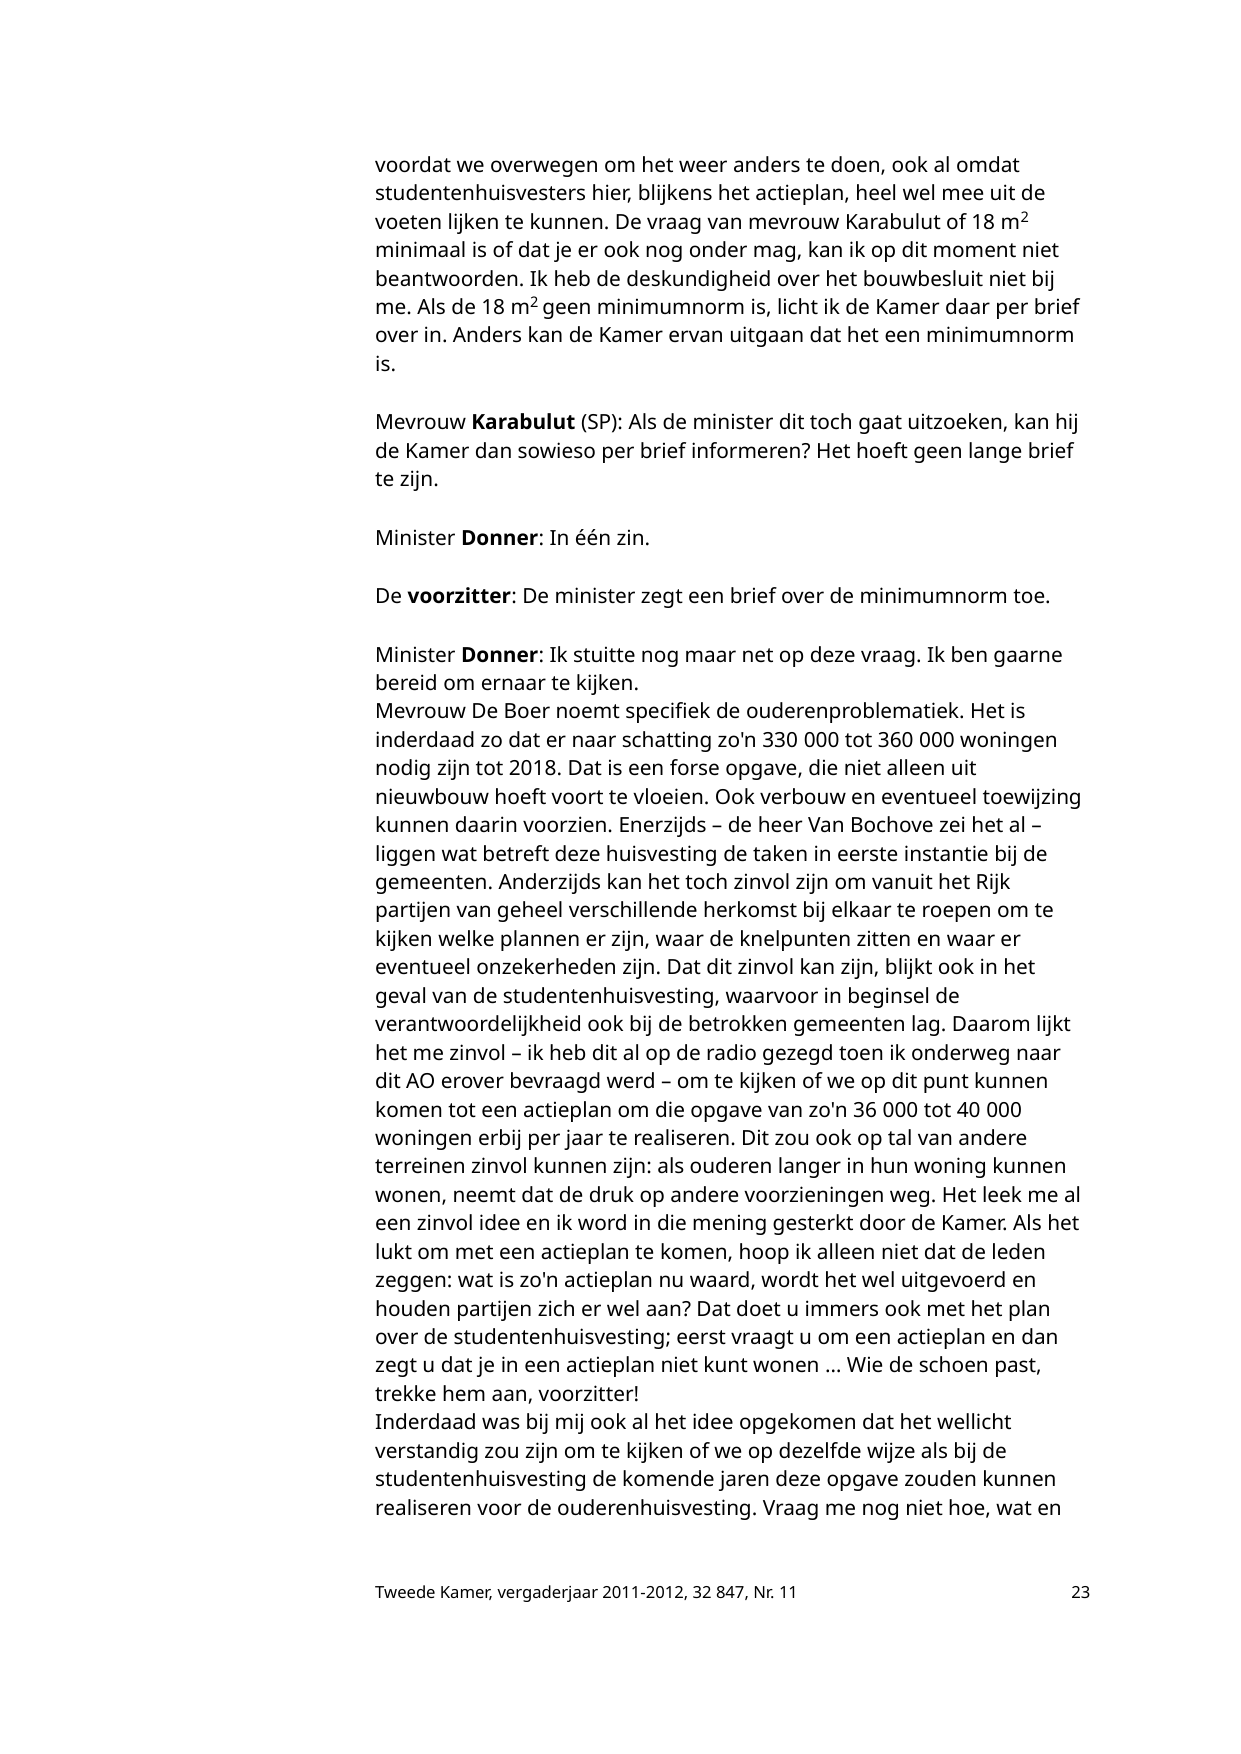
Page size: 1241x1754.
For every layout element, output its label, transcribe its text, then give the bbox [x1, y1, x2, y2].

text Inderdaad was bij mij ook al het idee opgekomen dat het wellicht verstandig zou zijn om te kijken of we op dezelfde wijze als bij de studentenhuisvesting de komende jaren deze opgave zouden kunnen realiseren voor de ouderenhuisvesting. Vraag me nog niet hoe, wat en [375, 1407, 1090, 1521]
text Mevrouw Karabulut (SP): Als de minister dit toch gaat uitzoeken, kan hij de Kamer dan sowieso per brief informeren? Het hoeft geen lange brief te zijn. [375, 407, 1090, 493]
text Mevrouw De Boer noemt specifiek de ouderenproblematiek. Het is inderdaad zo dat er naar schatting zo'n 330 000 tot 360 000 woningen nodig zijn tot 2018. Dat is een forse opgave, die niet alleen uit nieuwbouw hoeft voort te vloeien. Ook verbouw en eventueel toewijzing kunnen daarin voorzien. Enerzijds – de heer Van Bochove zei het al – liggen wat betreft deze huisvesting de taken in eerste instantie bij de gemeenten. Anderzijds kan het toch zinvol zijn om vanuit het Rijk partijen van geheel verschillende herkomst bij elkaar te roepen om te kijken welke plannen er zijn, waar de knelpunten zitten en waar er eventueel onzekerheden zijn. Dat dit zinvol kan zijn, blijkt ook in het geval van de studentenhuisvesting, waarvoor in beginsel de verantwoordelijkheid ook bij de betrokken gemeenten lag. Daarom lijkt het me zinvol – ik heb dit al op de radio gezegd toen ik onderweg naar dit AO erover bevraagd werd – om te kijken of we op dit punt kunnen komen tot een actieplan om die opgave van zo'n 36 000 tot 40 000 woningen erbij per jaar te realiseren. Dit zou ook op tal van andere terreinen zinvol kunnen zijn: als ouderen langer in hun woning kunnen wonen, neemt dat de druk op andere voorzieningen weg. Het leek me al een zinvol idee en ik word in die mening gesterkt door de Kamer. Als het lukt om met een actieplan te komen, hoop ik alleen niet dat de leden zeggen: wat is zo'n actieplan nu waard, wordt het wel uitgevoerd en houden partijen zich er wel aan? Dat doet u immers ook met het plan over de studentenhuisvesting; eerst vraagt u om een actieplan en dan zegt u dat je in een actieplan niet kunt wonen … Wie de schoen past, trekke hem aan, voorzitter! [375, 697, 1090, 1407]
text Minister Donner: In één zin. [375, 523, 1090, 551]
text De voorzitter: De minister zegt een brief over de minimumnorm toe. [375, 581, 1090, 610]
text Minister Donner: Ik stuitte nog maar net op deze vraag. Ik ben gaarne bereid om ernaar te kijken. [375, 640, 1090, 697]
text voordat we overwegen om het weer anders te doen, ook al omdat studentenhuisvesters hier, blijkens het actieplan, heel wel mee uit de voeten lijken te kunnen. De vraag van mevrouw Karabulut of 18 m2 minimaal is of dat je er ook nog onder mag, kan ik op dit moment niet beantwoorden. Ik heb de deskundigheid over het bouwbesluit niet bij me. Als de 18 m2 geen minimumnorm is, licht ik de Kamer daar per brief over in. Anders kan de Kamer ervan uitgaan dat het een minimumnorm is. [375, 150, 1090, 377]
